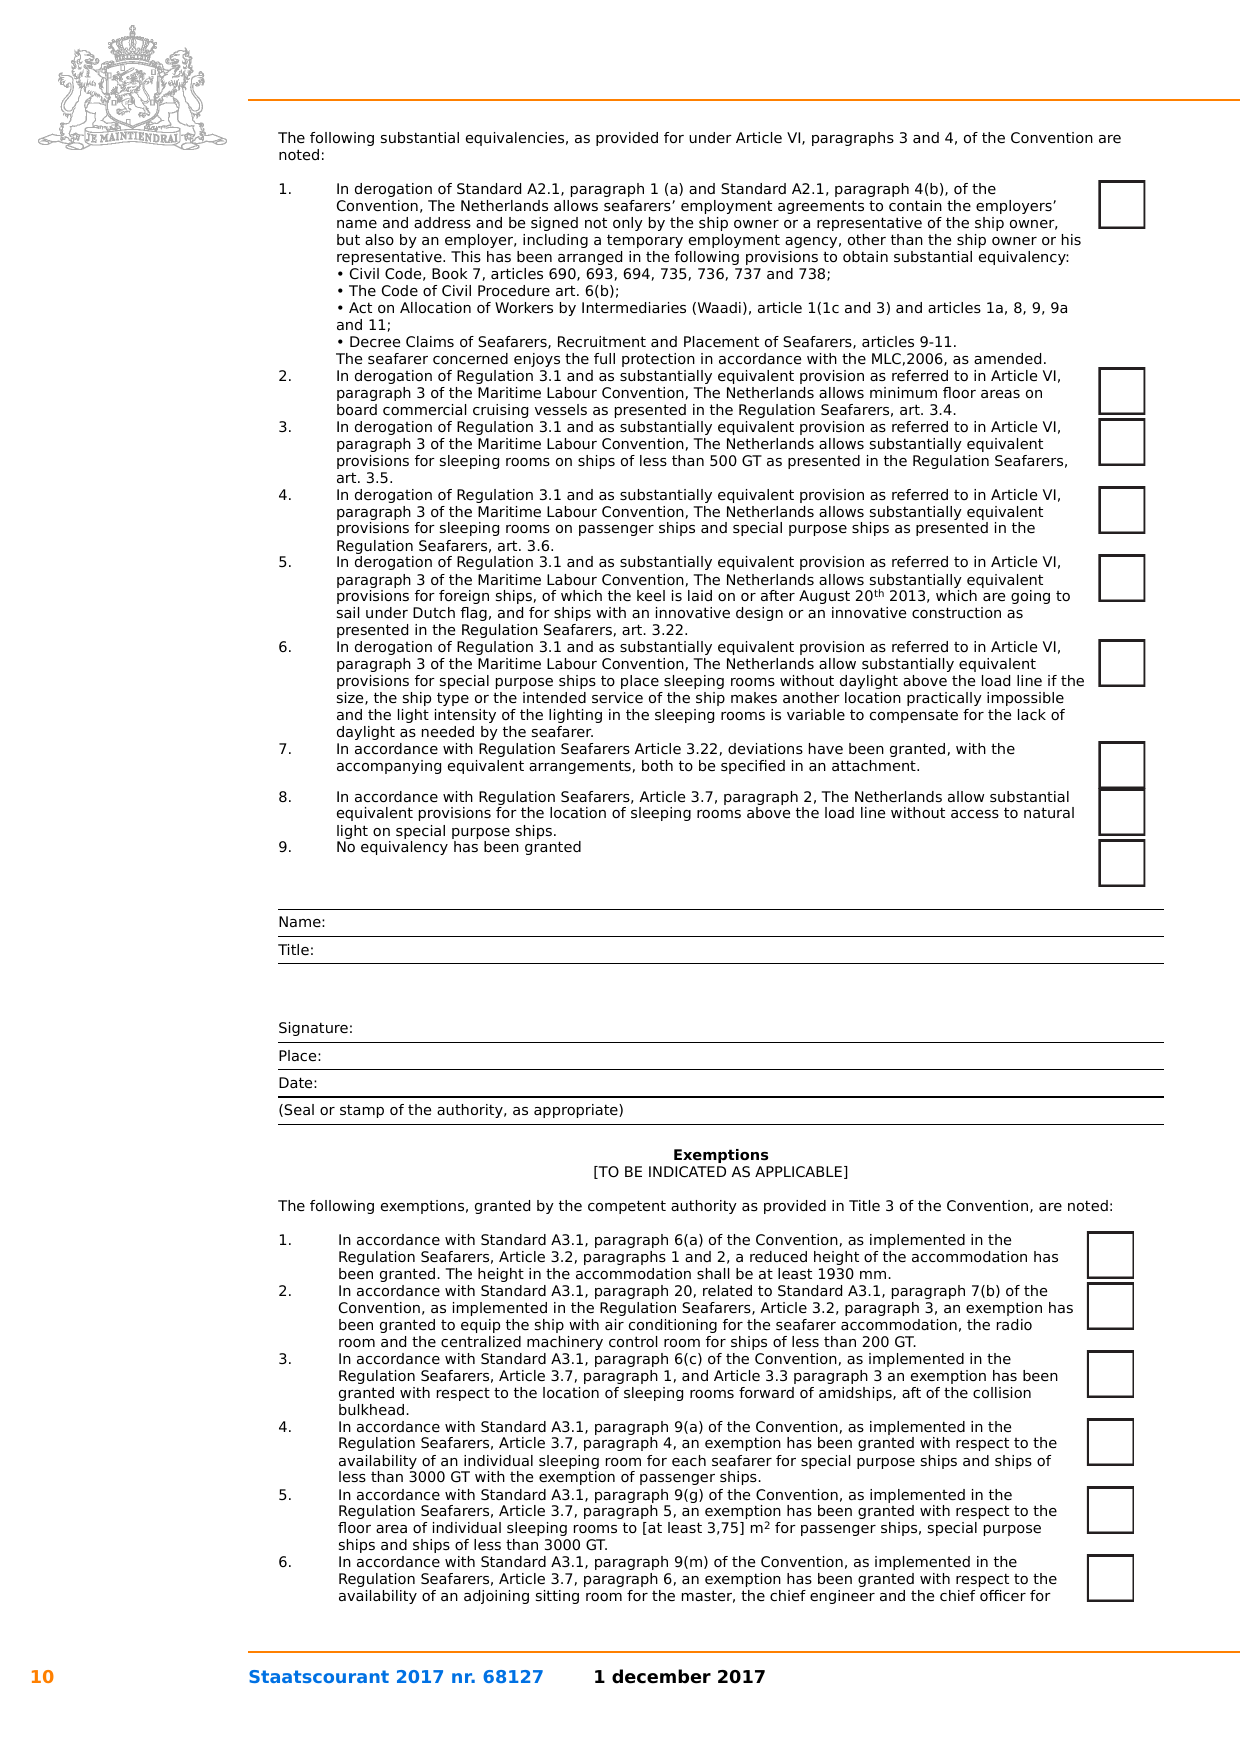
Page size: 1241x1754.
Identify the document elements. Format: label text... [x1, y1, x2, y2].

table_header Exemptions [TO BE INDICATED AS APPLICABLE] [278, 1147, 1163, 1181]
table_cell The following substantial equivalencies, as provided for under Article VI, paragraphs 3 and 4, of the Convention are noted: [278, 130, 1163, 164]
table_cell In derogation of Regulation 3.1 and as substantially equivalent provision as referred to in Article VI, paragraph 3 of the Maritime Labour Convention, The Netherlands allows substantially equivalent provisions for sleeping rooms on ships of less than 500 GT as presented in the Regulation Seafarers, art. 3.5. [330, 419, 1092, 486]
table_cell [278, 1003, 463, 1020]
table_cell [1081, 1283, 1163, 1351]
table_cell [1081, 1232, 1163, 1283]
table_cell 3. [278, 419, 330, 486]
table_cell [1081, 1419, 1163, 1486]
table_cell [278, 1215, 1163, 1232]
table_cell [278, 164, 1163, 181]
table_cell Place: [278, 1043, 463, 1069]
table_cell [647, 964, 1163, 986]
table_cell [278, 986, 463, 1003]
table_cell 2. [278, 368, 330, 418]
picture [1086, 1486, 1134, 1534]
table_cell [278, 1181, 1163, 1198]
table_cell In accordance with Standard A3.1, paragraph 9(a) of the Convention, as implemented in the Regulation Seafarers, Article 3.7, paragraph 4, an exemption has been granted with respect to the availability of an individual sleeping room for each seafarer for special purpose ships and ships of less than 3000 GT with the exemption of passenger ships. [332, 1419, 1081, 1486]
table_cell [1092, 839, 1098, 887]
table_cell 6. [278, 1554, 332, 1605]
table_cell In derogation of Standard A2.1, paragraph 1 (a) and Standard A2.1, paragraph 4(b), of the Convention, The Netherlands allows seafarers’ employment agreements to contain the employers’ name and address and be signed not only by the ship owner or a representative of the ship owner, but also by an employer, including a temporary employment agency, other than the ship owner or his representative. This has been arranged in the following provisions to obtain substantial equivalency: • Civil Code, Book 7, articles 690, 693, 694, 735, 736, 737 and 738; • The Code of Civil Procedure art. 6(b); • Act on Allocation of Workers by Intermediaries (Waadi), article 1(1c and 3) and articles 1a, 8, 9, 9a and 11; • Decree Claims of Seafarers, Recruitment and Placement of Seafarers, articles 9-11. The seafarer concerned enjoys the full protection in accordance with the MLC,2006, as amended. [330, 181, 1092, 368]
table_cell [1146, 741, 1163, 788]
table_cell In derogation of Regulation 3.1 and as substantially equivalent provision as referred to in Article VI, paragraph 3 of the Maritime Labour Convention, The Netherlands allows substantially equivalent provisions for foreign ships, of which the keel is laid on or after August 20th 2013, which are going to sail under Dutch flag, and for ships with an innovative design or an innovative construction as presented in the Regulation Seafarers, art. 3.22. [330, 554, 1092, 639]
table_cell [463, 1043, 1163, 1069]
table_cell [1092, 789, 1163, 839]
picture [1086, 1350, 1134, 1398]
table_cell 5. [278, 554, 330, 639]
table_cell [1146, 839, 1163, 887]
table_header Name: [278, 910, 647, 936]
table_cell In derogation of Regulation 3.1 and as substantially equivalent provision as referred to in Article VI, paragraph 3 of the Maritime Labour Convention, The Netherlands allow substantially equivalent provisions for special purpose ships to place sleeping rooms without daylight above the load line if the size, the ship type or the intended service of the ship makes another location practically impossible and the light intensity of the lighting in the sleeping rooms is variable to compensate for the lack of daylight as needed by the seafarer. [330, 639, 1092, 741]
table_cell The following exemptions, granted by the competent authority as provided in Title 3 of the Convention, are noted: [278, 1198, 1163, 1215]
table_cell [463, 937, 1163, 963]
table_header [647, 910, 1163, 936]
table_cell In accordance with Standard A3.1, paragraph 9(m) of the Convention, as implemented in the Regulation Seafarers, Article 3.7, paragraph 6, an exemption has been granted with respect to the availability of an adjoining sitting room for the master, the chief engineer and the chief officer for [332, 1554, 1081, 1605]
table_cell 6. [278, 639, 330, 741]
picture [1086, 1418, 1134, 1466]
table_cell Date: [278, 1070, 463, 1096]
table_cell 1. [278, 1232, 332, 1283]
picture [1098, 418, 1146, 466]
table_cell 9. [278, 839, 330, 887]
table_cell [1092, 486, 1163, 554]
picture [1086, 1282, 1134, 1330]
table_cell [463, 1020, 1163, 1042]
table_cell [463, 1070, 1163, 1096]
picture [1098, 639, 1146, 687]
table_cell In accordance with Standard A3.1, paragraph 6(c) of the Convention, as implemented in the Regulation Seafarers, Article 3.7, paragraph 1, and Article 3.3 paragraph 3 an exemption has been granted with respect to the location of sleeping rooms forward of amidships, aft of the collision bulkhead. [332, 1351, 1081, 1418]
table_cell Title: [278, 937, 463, 963]
table_cell [278, 964, 647, 986]
table_cell In accordance with Regulation Seafarers Article 3.22, deviations have been granted, with the accompanying equivalent arrangements, both to be specified in an attachment. [330, 741, 1092, 788]
table_cell [1092, 419, 1163, 486]
picture [1098, 486, 1146, 534]
table_cell 5. [278, 1486, 332, 1554]
table_cell (Seal or stamp of the authority, as appropriate) [278, 1098, 1163, 1124]
table_cell [1081, 1351, 1163, 1418]
table_cell 7. [278, 741, 330, 788]
table_cell 2. [278, 1283, 332, 1351]
picture [1098, 367, 1146, 415]
table_cell [1092, 181, 1163, 368]
picture [1098, 554, 1146, 602]
table_cell In derogation of Regulation 3.1 and as substantially equivalent provision as referred to in Article VI, paragraph 3 of the Maritime Labour Convention, The Netherlands allows minimum floor areas on board commercial cruising vessels as presented in the Regulation Seafarers, art. 3.4. [330, 368, 1092, 418]
table_cell [1092, 741, 1098, 788]
table_cell [1092, 368, 1163, 418]
picture [1098, 741, 1146, 836]
table_cell [1092, 554, 1163, 639]
picture [38, 25, 227, 150]
table_cell In accordance with Regulation Seafarers, Article 3.7, paragraph 2, The Netherlands allow substantial equivalent provisions for the location of sleeping rooms above the load line without access to natural light on special purpose ships. [330, 789, 1092, 839]
table_cell [1081, 1554, 1163, 1605]
table_cell 1. [278, 181, 330, 368]
table_cell [463, 1003, 1163, 1020]
table_cell In accordance with Standard A3.1, paragraph 9(g) of the Convention, as implemented in the Regulation Seafarers, Article 3.7, paragraph 5, an exemption has been granted with respect to the floor area of individual sleeping rooms to [at least 3,75] m2 for passenger ships, special purpose ships and ships of less than 3000 GT. [332, 1486, 1081, 1554]
table_cell [1081, 1486, 1163, 1554]
table_cell 3. [278, 1351, 332, 1418]
picture [1086, 1231, 1134, 1279]
table_cell [463, 986, 1163, 1003]
table_cell In derogation of Regulation 3.1 and as substantially equivalent provision as referred to in Article VI, paragraph 3 of the Maritime Labour Convention, The Netherlands allows substantially equivalent provisions for sleeping rooms on passenger ships and special purpose ships as presented in the Regulation Seafarers, art. 3.6. [330, 486, 1092, 554]
table_cell Signature: [278, 1020, 463, 1042]
table_cell 8. [278, 789, 330, 839]
table_cell [1092, 639, 1163, 741]
table_cell In accordance with Standard A3.1, paragraph 20, related to Standard A3.1, paragraph 7(b) of the Convention, as implemented in the Regulation Seafarers, Article 3.2, paragraph 3, an exemption has been granted to equip the ship with air conditioning for the seafarer accommodation, the radio room and the centralized machinery control room for ships of less than 200 GT. [332, 1283, 1081, 1351]
table_cell 4. [278, 486, 330, 554]
table_cell In accordance with Standard A3.1, paragraph 6(a) of the Convention, as implemented in the Regulation Seafarers, Article 3.2, paragraphs 1 and 2, a reduced height of the accommodation has been granted. The height in the accommodation shall be at least 1930 mm. [332, 1232, 1081, 1283]
table_cell 4. [278, 1419, 332, 1486]
picture [1098, 180, 1146, 229]
picture [1086, 1554, 1134, 1602]
picture [1098, 839, 1146, 887]
table_cell No equivalency has been granted [330, 839, 1092, 887]
